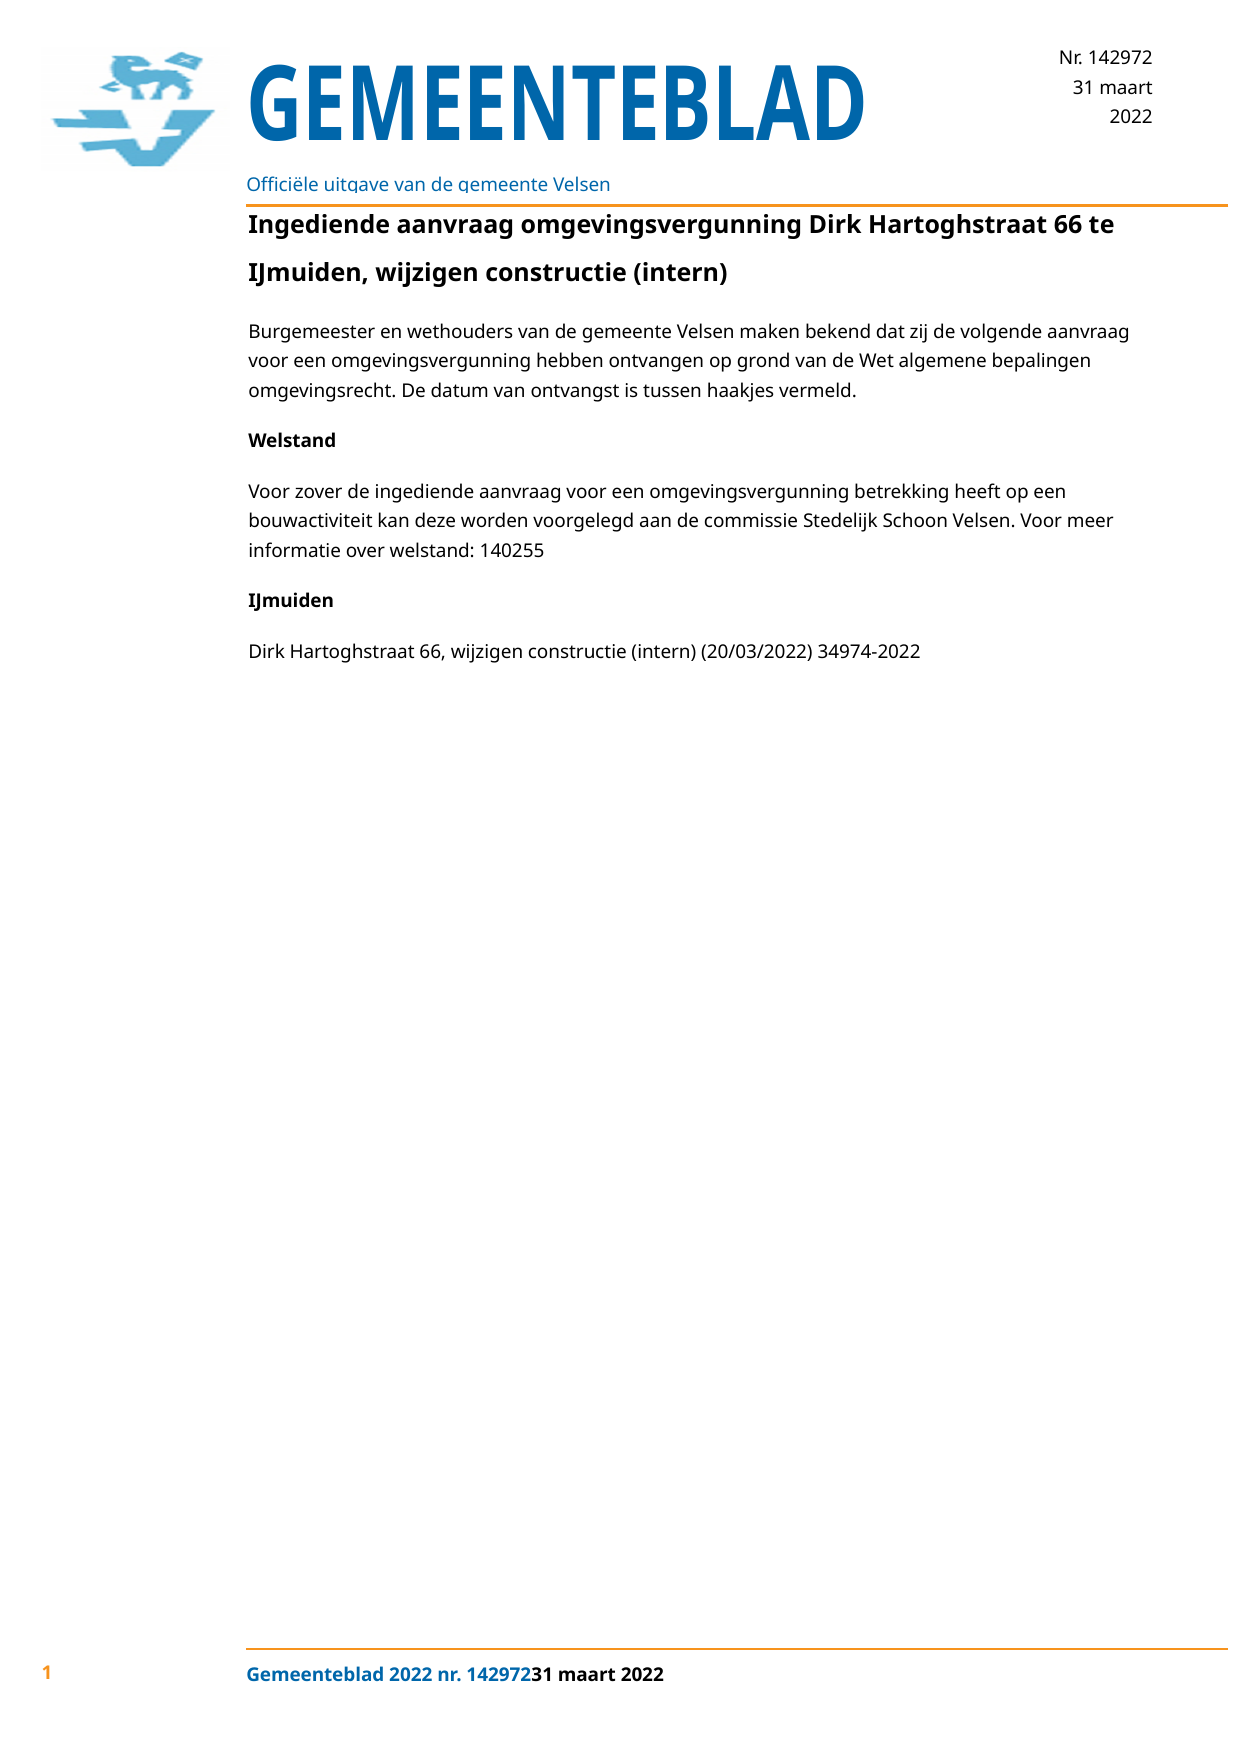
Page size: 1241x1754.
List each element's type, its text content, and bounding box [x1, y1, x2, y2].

text Voor zover de ingediende aanvraag voor een omgevingsvergunning betrekking heeft op een bouwactiviteit kan deze worden voorgelegd aan de commissie Stedelijk Schoon Velsen. Voor meer informatie over welstand: 140255 [248, 478, 1152, 563]
text IJmuiden [248, 587, 1152, 613]
text Ingediende aanvraag omgevingsvergunning Dirk Hartoghstraat 66 te IJmuiden, wijzigen constructie (intern) [248, 207, 1152, 288]
picture [41, 47, 231, 172]
text Dirk Hartoghstraat 66, wijzigen constructie (intern) (20/03/2022) 34974-2022 [248, 638, 1152, 664]
text Welstand [248, 427, 1152, 453]
text Burgemeester en wethouders van de gemeente Velsen maken bekend dat zij de volgende aanvraag voor een omgevingsvergunning hebben ontvangen op grond van de Wet algemene bepalingen omgevingsrecht. De datum van ontvangst is tussen haakjes vermeld. [248, 318, 1152, 403]
